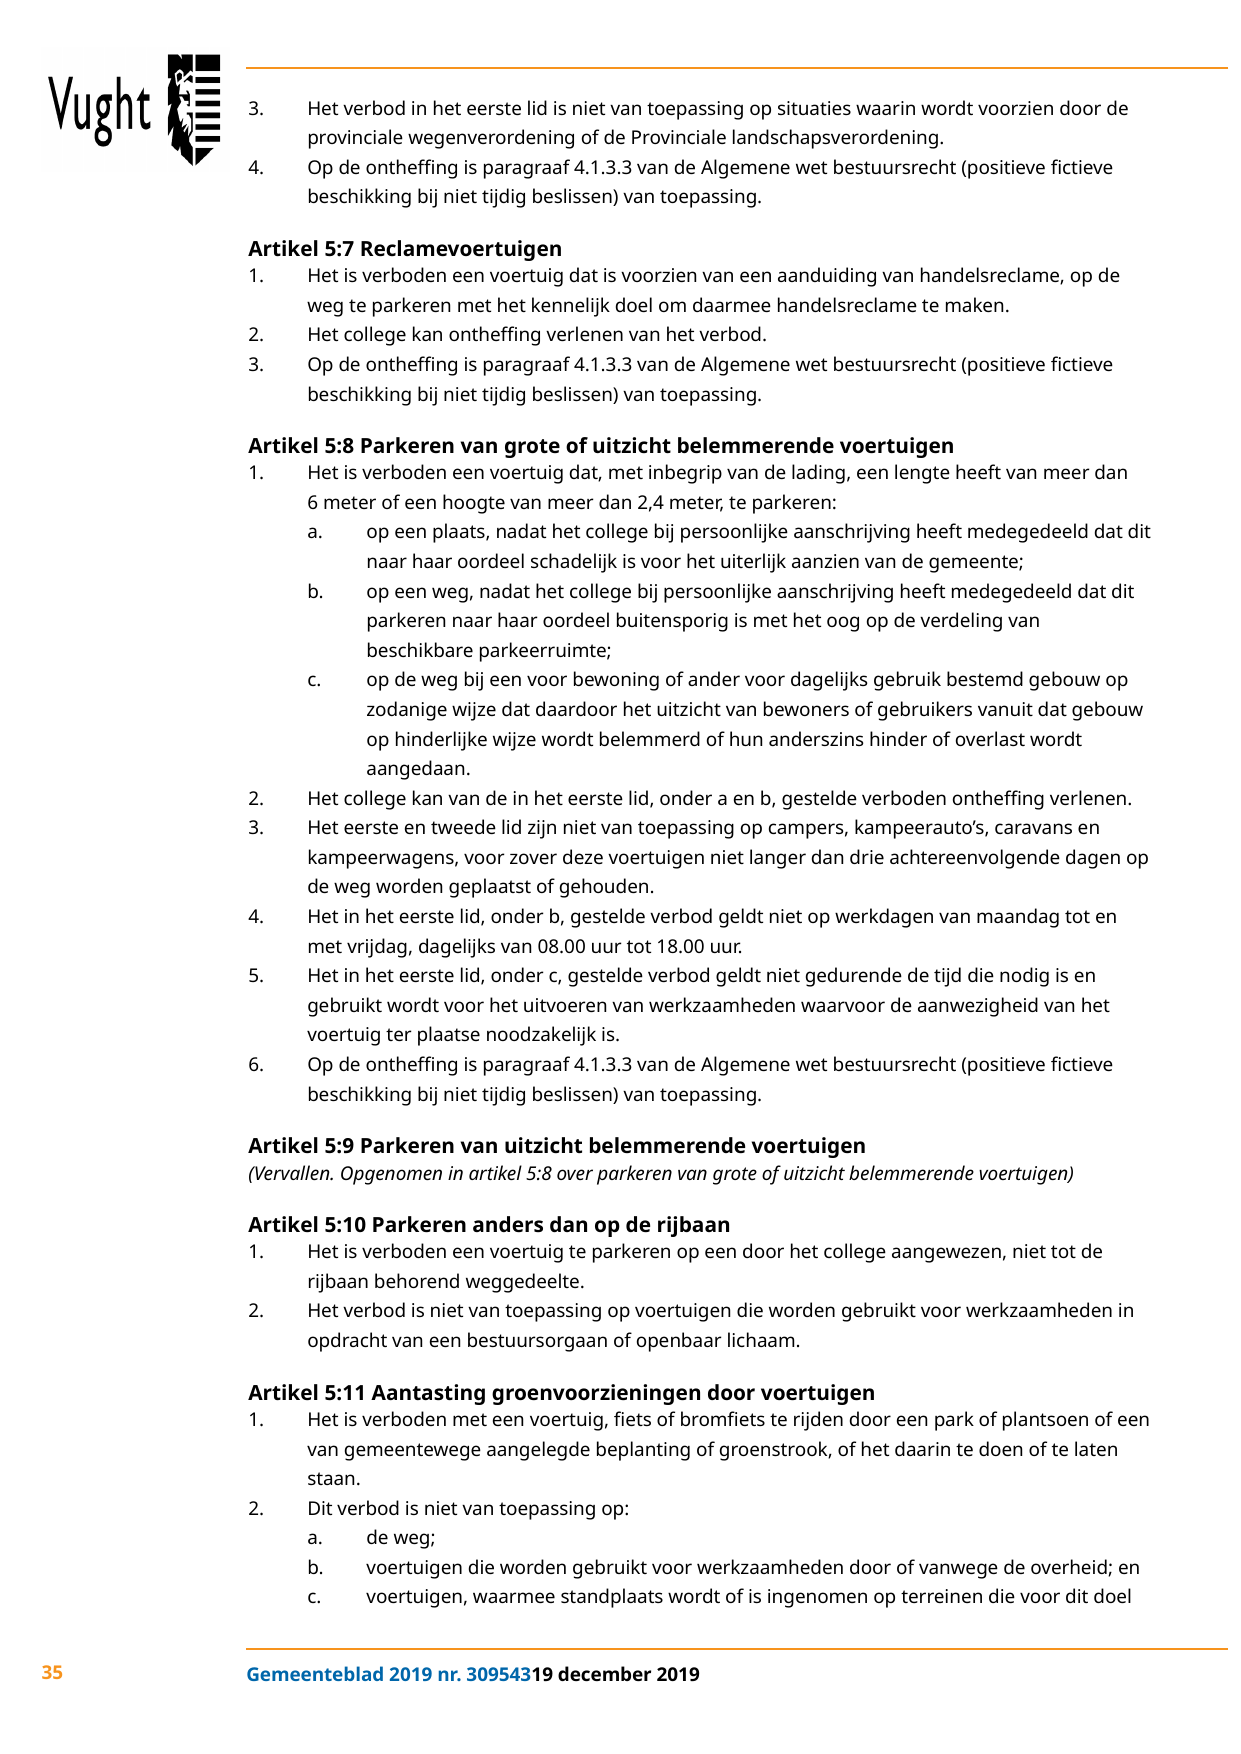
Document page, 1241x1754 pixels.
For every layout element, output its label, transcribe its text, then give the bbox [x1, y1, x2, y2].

list Het is verboden met een voertuig, fiets of bromfiets te rijden door een park of plantsoen of een van gemeentewege aangelegde beplanting of groenstrook, of het daarin te doen of te laten staan. [248, 1406, 1152, 1491]
text Artikel 5:11 Aantasting groenvoorzieningen door voertuigen [248, 1378, 1152, 1406]
list voertuigen, waarmee standplaats wordt of is ingenomen op terreinen die voor dit doel [307, 1584, 1152, 1609]
list Het college kan van de in het eerste lid, onder a en b, gestelde verboden ontheffing verlenen. [248, 785, 1152, 811]
list Het is verboden een voertuig te parkeren op een door het college aangewezen, niet tot de rijbaan behorend weggedeelte. [248, 1238, 1152, 1294]
list Het is verboden een voertuig dat, met inbegrip van de lading, een lengte heeft van meer dan 6 meter of een hoogte van meer dan 2,4 meter, te parkeren: [248, 459, 1152, 515]
list Op de ontheffing is paragraaf 4.1.3.3 van de Algemene wet bestuursrecht (positieve fictieve beschikking bij niet tijdig beslissen) van toepassing. [248, 1051, 1152, 1107]
text Artikel 5:9 Parkeren van uitzicht belemmerende voertuigen [248, 1131, 1152, 1160]
list voertuigen die worden gebruikt voor werkzaamheden door of vanwege de overheid; en [307, 1554, 1152, 1580]
list Op de ontheffing is paragraaf 4.1.3.3 van de Algemene wet bestuursrecht (positieve fictieve beschikking bij niet tijdig beslissen) van toepassing. [248, 351, 1152, 406]
list Het in het eerste lid, onder b, gestelde verbod geldt niet op werkdagen van maandag tot en met vrijdag, dagelijks van 08.00 uur tot 18.00 uur. [248, 903, 1152, 959]
list op de weg bij een voor bewoning of ander voor dagelijks gebruik bestemd gebouw op zodanige wijze dat daardoor het uitzicht van bewoners of gebruikers vanuit dat gebouw op hinderlijke wijze wordt belemmerd of hun anderszins hinder of overlast wordt aangedaan. [307, 667, 1152, 781]
list Op de ontheffing is paragraaf 4.1.3.3 van de Algemene wet bestuursrecht (positieve fictieve beschikking bij niet tijdig beslissen) van toepassing. [248, 154, 1152, 209]
list Het in het eerste lid, onder c, gestelde verbod geldt niet gedurende de tijd die nodig is en gebruikt wordt voor het uitvoeren van werkzaamheden waarvoor de aanwezigheid van het voertuig ter plaatse noodzakelijk is. [248, 962, 1152, 1047]
list op een weg, nadat het college bij persoonlijke aanschrijving heeft medegedeeld dat dit parkeren naar haar oordeel buitensporig is met het oog op de verdeling van beschikbare parkeerruimte; [307, 578, 1152, 663]
text Artikel 5:8 Parkeren van grote of uitzicht belemmerende voertuigen [248, 431, 1152, 459]
text Artikel 5:10 Parkeren anders dan op de rijbaan [248, 1210, 1152, 1238]
list Het verbod is niet van toepassing op voertuigen die worden gebruikt voor werkzaamheden in opdracht van een bestuursorgaan of openbaar lichaam. [248, 1298, 1152, 1353]
list Dit verbod is niet van toepassing op: [248, 1495, 1152, 1521]
text Artikel 5:7 Reclamevoertuigen [248, 234, 1152, 262]
list op een plaats, nadat het college bij persoonlijke aanschrijving heeft medegedeeld dat dit naar haar oordeel schadelijk is voor het uiterlijk aanzien van de gemeente; [307, 519, 1152, 574]
list de weg; [307, 1524, 1152, 1550]
list Het is verboden een voertuig dat is voorzien van een aanduiding van handelsreclame, op de weg te parkeren met het kennelijk doel om daarmee handelsreclame te maken. [248, 262, 1152, 318]
picture [41, 47, 231, 172]
list Het verbod in het eerste lid is niet van toepassing op situaties waarin wordt voorzien door de provinciale wegenverordening of de Provinciale landschapsverordening. [248, 95, 1152, 150]
list Het eerste en tweede lid zijn niet van toepassing op campers, kampeerauto’s, caravans en kampeerwagens, voor zover deze voertuigen niet langer dan drie achtereenvolgende dagen op de weg worden geplaatst of gehouden. [248, 814, 1152, 899]
text (Vervallen. Opgenomen in artikel 5:8 over parkeren van grote of uitzicht belemmerende voertuigen) [248, 1160, 1152, 1185]
list Het college kan ontheffing verlenen van het verbod. [248, 322, 1152, 347]
